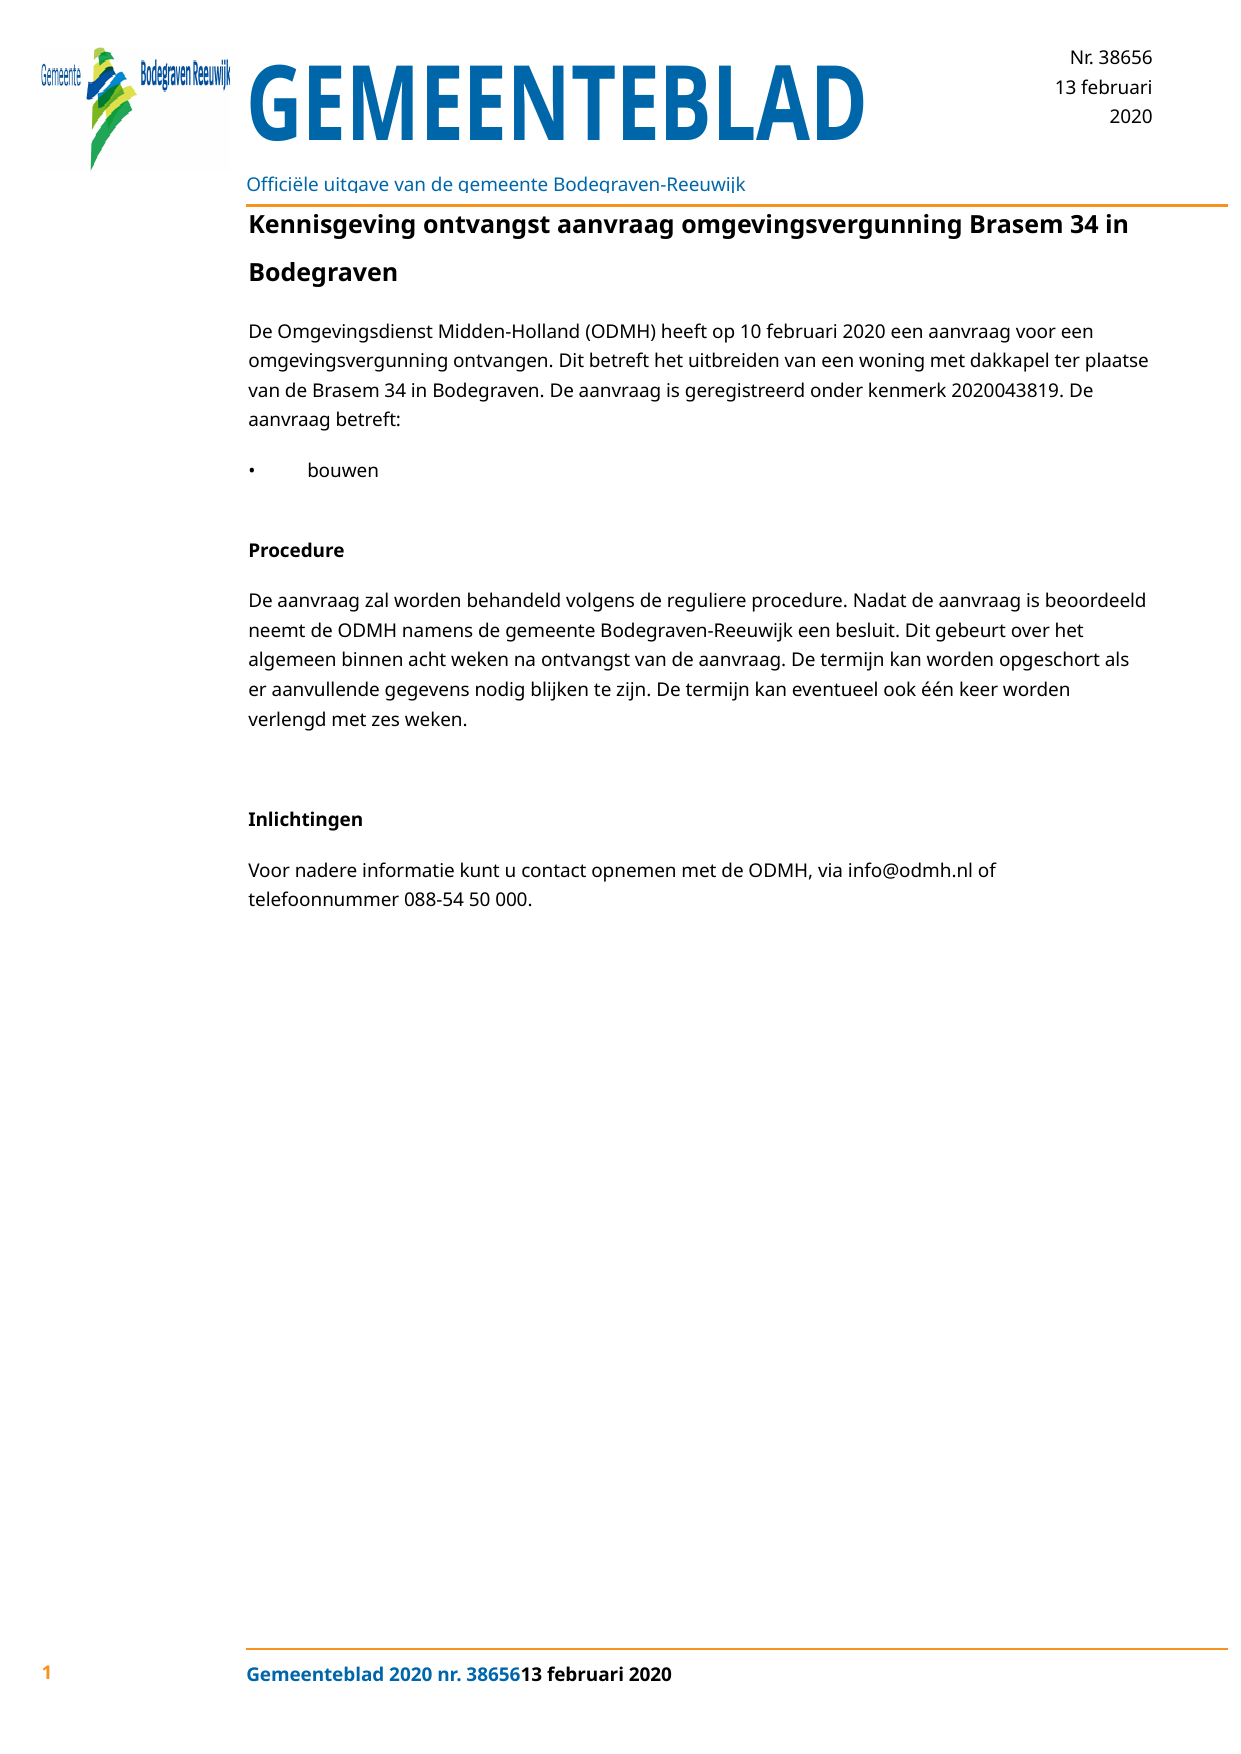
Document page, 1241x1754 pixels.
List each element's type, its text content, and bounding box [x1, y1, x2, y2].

text De aanvraag zal worden behandeld volgens de reguliere procedure. Nadat de aanvraag is beoordeeld neemt de ODMH namens de gemeente Bodegraven-Reeuwijk een besluit. Dit gebeurt over het algemeen binnen acht weken na ontvangst van de aanvraag. De termijn kan worden opgeschort als er aanvullende gegevens nodig blijken te zijn. De termijn kan eventueel ook één keer worden verlengd met zes weken. [248, 587, 1152, 732]
picture [41, 47, 231, 172]
text De Omgevingsdienst Midden-Holland (ODMH) heeft op 10 februari 2020 een aanvraag voor een omgevingsvergunning ontvangen. Dit betreft het uitbreiden van een woning met dakkapel ter plaatse van de Brasem 34 in Bodegraven. De aanvraag is geregistreerd onder kenmerk 2020043819. De aanvraag betreft: [248, 318, 1152, 432]
text Voor nadere informatie kunt u contact opnemen met de ODMH, via info@odmh.nl of telefoonnummer 088-54 50 000. [248, 857, 1152, 912]
text Procedure [248, 537, 1152, 563]
list bouwen [248, 457, 1152, 483]
text Kennisgeving ontvangst aanvraag omgevingsvergunning Brasem 34 in Bodegraven [248, 207, 1152, 288]
text Inlichtingen [248, 807, 1152, 832]
